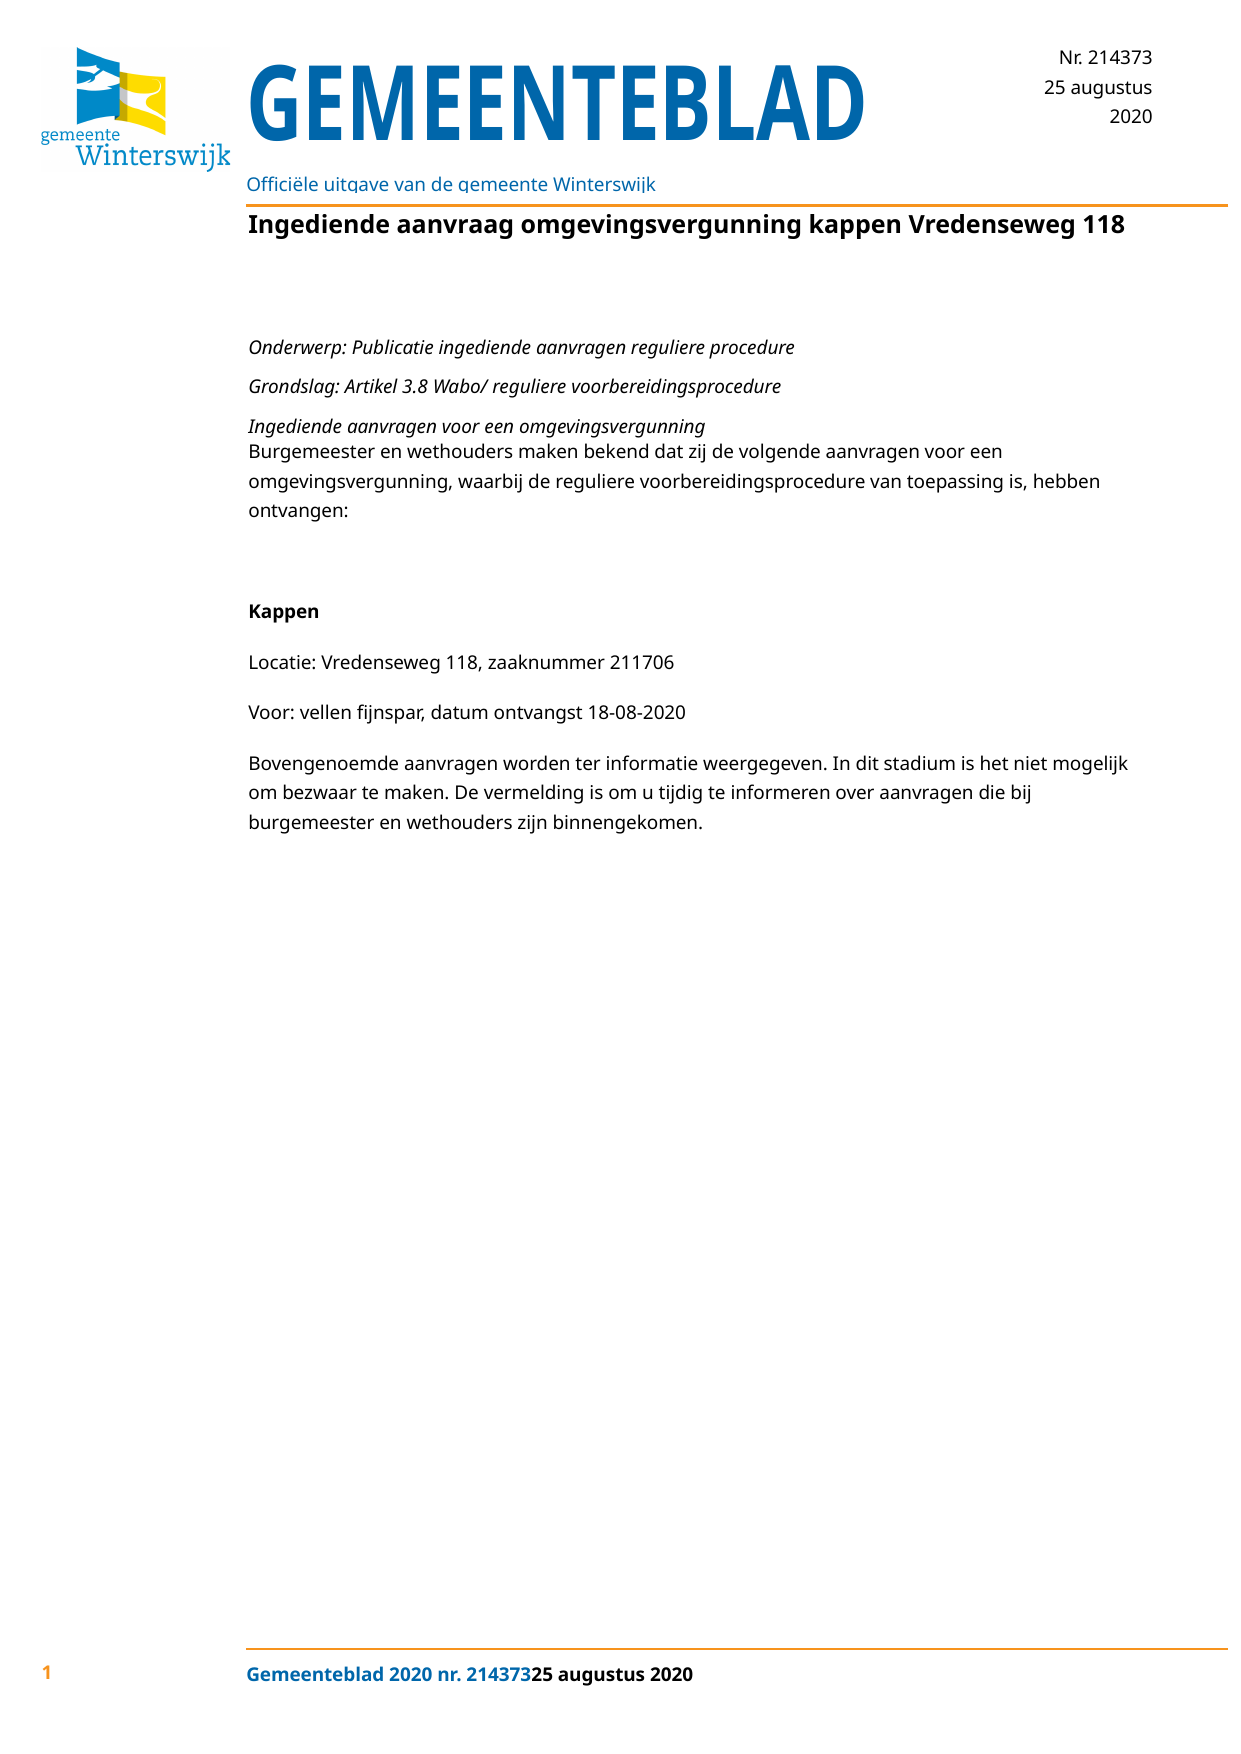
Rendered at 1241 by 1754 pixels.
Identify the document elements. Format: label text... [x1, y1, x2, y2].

text Voor: vellen fijnspar, datum ontvangst 18-08-2020 [248, 699, 1152, 725]
text Ingediende aanvragen voor een omgevingsvergunning [248, 413, 1152, 438]
text Bovengenoemde aanvragen worden ter informatie weergegeven. In dit stadium is het niet mogelijk om bezwaar te maken. De vermelding is om u tijdig te informeren over aanvragen die bij burgemeester en wethouders zijn binnengekomen. [248, 750, 1152, 835]
text Kappen [248, 598, 1152, 624]
text Burgemeester en wethouders maken bekend dat zij de volgende aanvragen voor een omgevingsvergunning, waarbij de reguliere voorbereidingsprocedure van toepassing is, hebben ontvangen: [248, 438, 1152, 523]
text Grondslag: Artikel 3.8 Wabo/ reguliere voorbereidingsprocedure [248, 373, 1152, 399]
picture [41, 47, 231, 172]
text Locatie: Vredenseweg 118, zaaknummer 211706 [248, 649, 1152, 675]
text Onderwerp: Publicatie ingediende aanvragen reguliere procedure [248, 334, 1152, 360]
text Ingediende aanvraag omgevingsvergunning kappen Vredenseweg 118 [248, 207, 1152, 241]
picture [225, 153, 231, 162]
